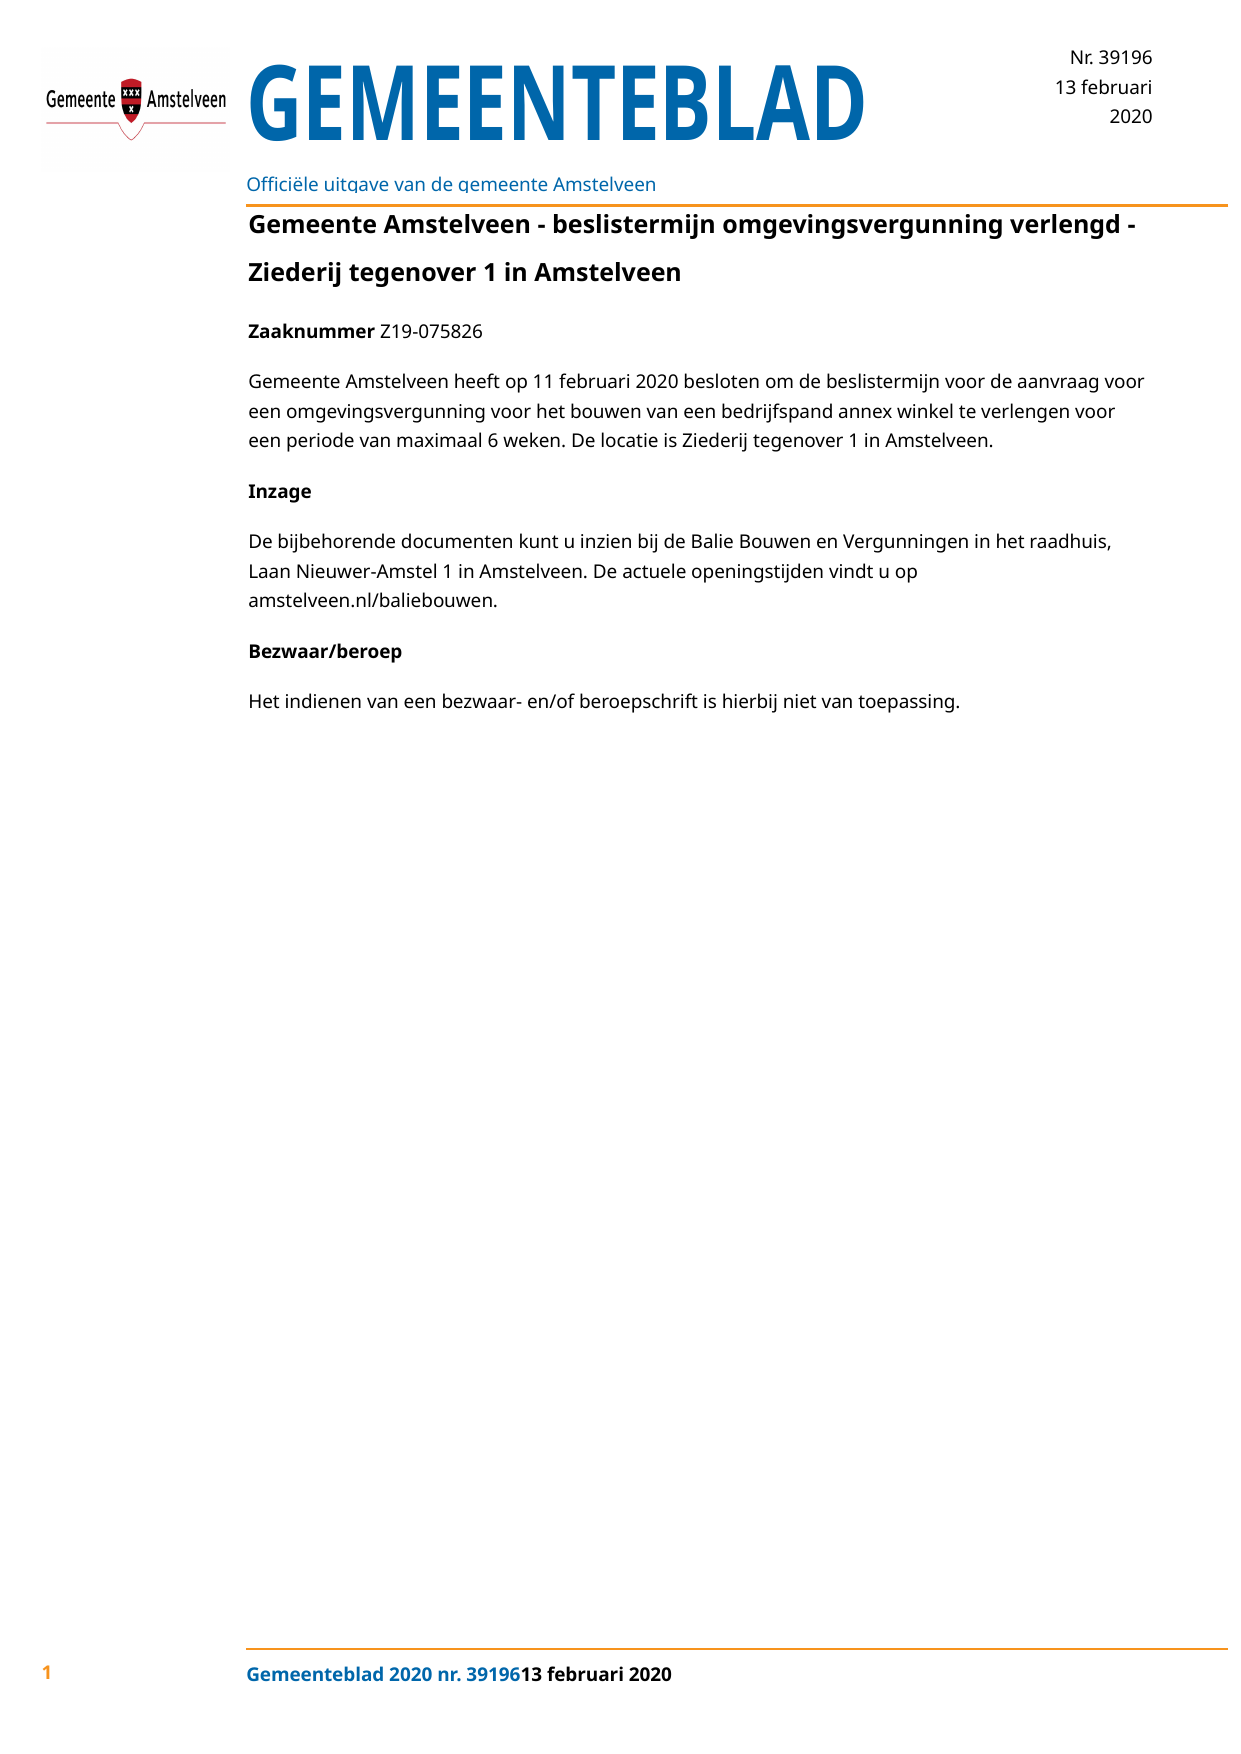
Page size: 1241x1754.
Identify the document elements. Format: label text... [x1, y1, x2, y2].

text Gemeente Amstelveen - beslistermijn omgevingsvergunning verlengd - Ziederij tegenover 1 in Amstelveen [248, 207, 1152, 288]
text Gemeente Amstelveen heeft op 11 februari 2020 besloten om de beslistermijn voor de aanvraag voor een omgevingsvergunning voor het bouwen van een bedrijfspand annex winkel te verlengen voor een periode van maximaal 6 weken. De locatie is Ziederij tegenover 1 in Amstelveen. [248, 368, 1152, 453]
text Bezwaar/beroep [248, 638, 1152, 664]
picture [41, 47, 231, 172]
text De bijbehorende documenten kunt u inzien bij de Balie Bouwen en Vergunningen in het raadhuis, Laan Nieuwer-Amstel 1 in Amstelveen. De actuele openingstijden vindt u op amstelveen.nl/baliebouwen. [248, 528, 1152, 613]
text Inzage [248, 478, 1152, 504]
text Zaaknummer Z19-075826 [248, 318, 1152, 344]
text Het indienen van een bezwaar- en/of beroepschrift is hierbij niet van toepassing. [248, 688, 1152, 714]
